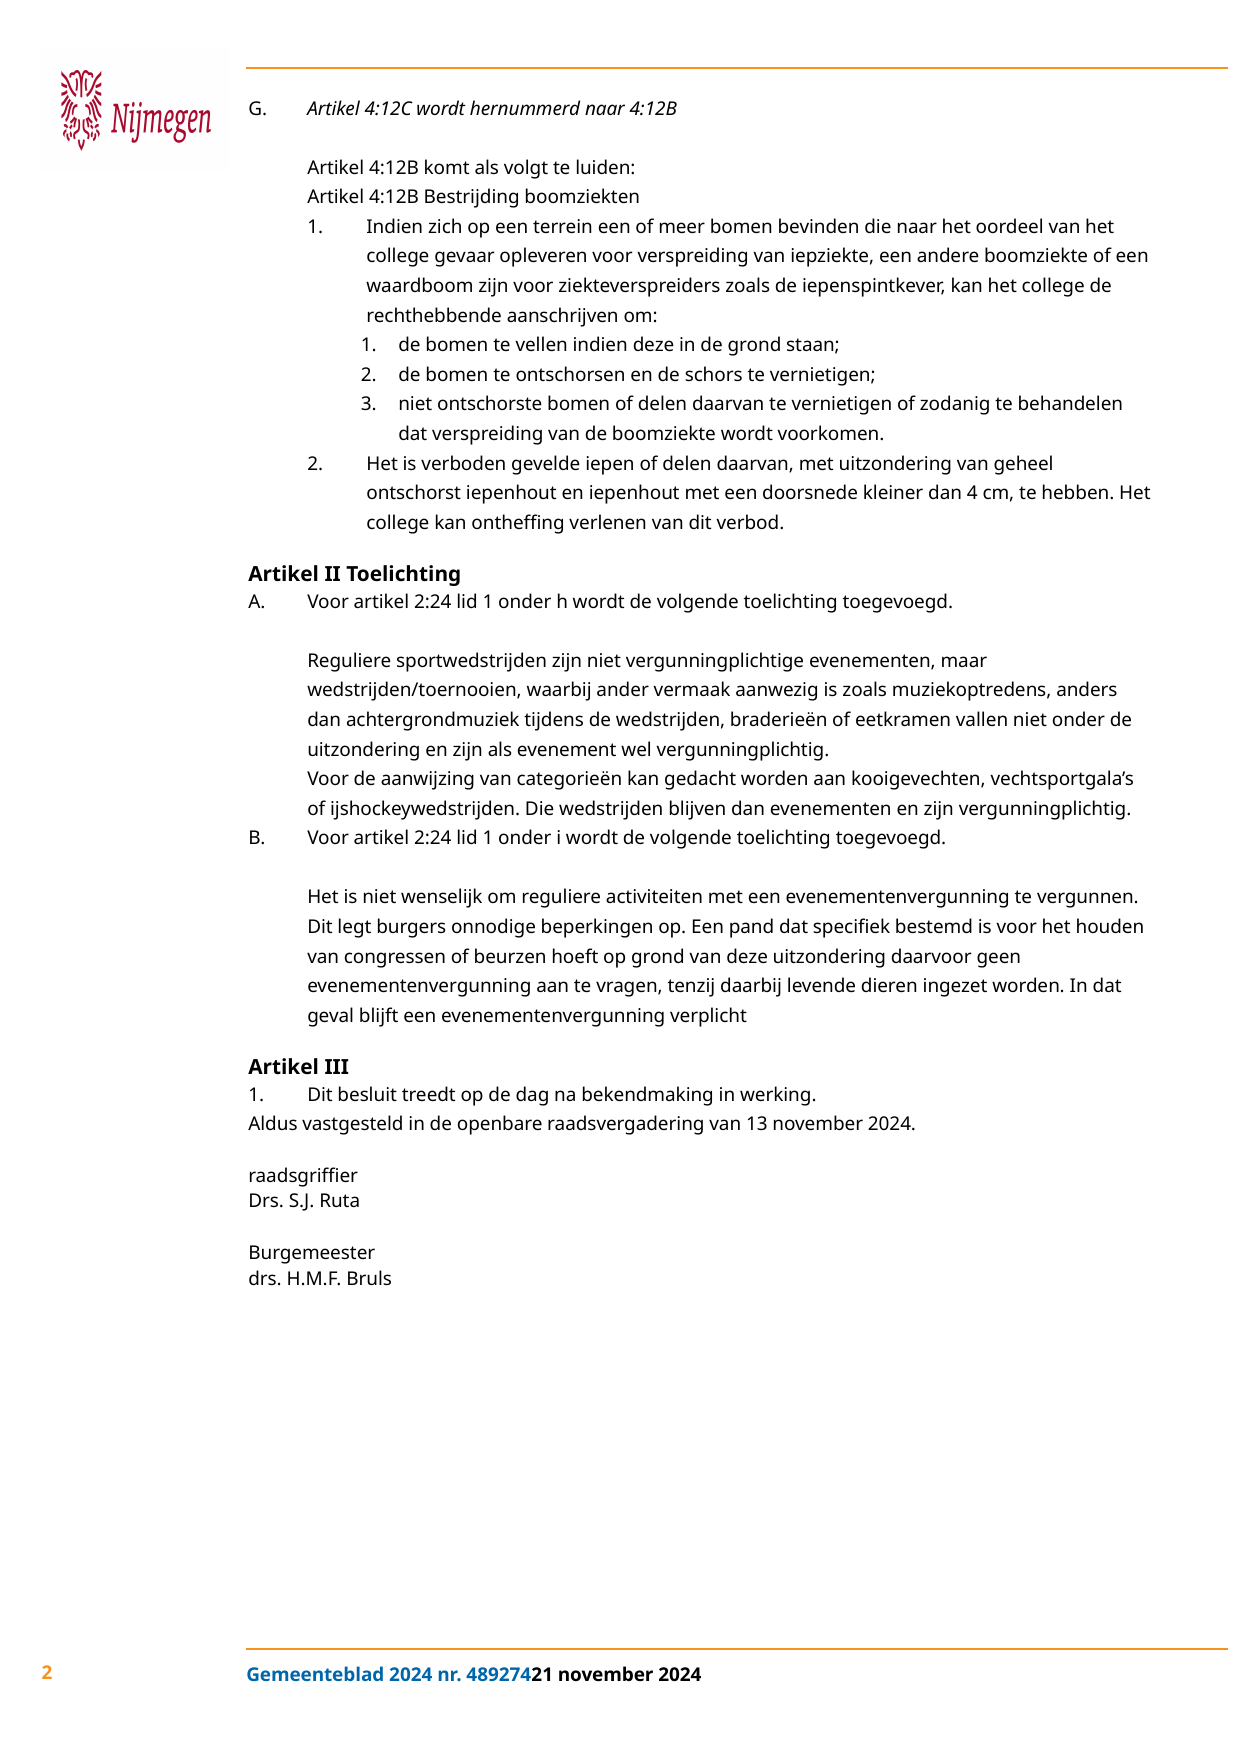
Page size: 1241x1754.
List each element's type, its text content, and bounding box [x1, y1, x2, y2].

text raadsgriffier [248, 1162, 1152, 1188]
list Dit besluit treedt op de dag na bekendmaking in werking. [248, 1081, 1152, 1107]
list Voor de aanwijzing van categorieën kan gedacht worden aan kooigevechten, vechtsportgala’s of ijshockeywedstrijden. Die wedstrijden blijven dan evenementen en zijn vergunningplichtig. [248, 765, 1152, 821]
list niet ontschorste bomen of delen daarvan te vernietigen of zodanig te behandelen dat verspreiding van de boomziekte wordt voorkomen. [361, 391, 1152, 446]
list Artikel 4:12C wordt hernummerd naar 4:12B [248, 95, 1152, 121]
list Reguliere sportwedstrijden zijn niet vergunningplichtige evenementen, maar wedstrijden/toernooien, waarbij ander vermaak aanwezig is zoals muziekoptredens, anders dan achtergrondmuziek tijdens de wedstrijden, braderieën of eetkramen vallen niet onder de uitzondering en zijn als evenement wel vergunningplichtig. [248, 647, 1152, 761]
text Aldus vastgesteld in de openbare raadsvergadering van 13 november 2024. [248, 1110, 1152, 1136]
text drs. H.M.F. Bruls [248, 1265, 1152, 1291]
list Indien zich op een terrein een of meer bomen bevinden die naar het oordeel van het college gevaar opleveren voor verspreiding van iepziekte, een andere boomziekte of een waardboom zijn voor ziekteverspreiders zoals de iepenspintkever, kan het college de rechthebbende aanschrijven om: [307, 213, 1152, 328]
list Voor artikel 2:24 lid 1 onder h wordt de volgende toelichting toegevoegd. [248, 588, 1152, 613]
picture [41, 47, 231, 172]
list Artikel 4:12B komt als volgt te luiden: [248, 154, 1152, 180]
list Artikel 4:12B Bestrijding boomziekten [248, 183, 1152, 209]
text Drs. S.J. Ruta [248, 1188, 1152, 1213]
list de bomen te vellen indien deze in de grond staan; [361, 331, 1152, 357]
text Artikel III [248, 1052, 1152, 1081]
list Het is verboden gevelde iepen of delen daarvan, met uitzondering van geheel ontschorst iepenhout en iepenhout met een doorsnede kleiner dan 4 cm, te hebben. Het college kan ontheffing verlenen van dit verbod. [307, 450, 1152, 535]
list Het is niet wenselijk om reguliere activiteiten met een evenementenvergunning te vergunnen. Dit legt burgers onnodige beperkingen op. Een pand dat specifiek bestemd is voor het houden van congressen of beurzen hoeft op grond van deze uitzondering daarvoor geen evenementenvergunning aan te vragen, tenzij daarbij levende dieren ingezet worden. In dat geval blijft een evenementenvergunning verplicht [248, 884, 1152, 1028]
list de bomen te ontschorsen en de schors te vernietigen; [361, 361, 1152, 387]
text Burgemeester [248, 1239, 1152, 1265]
list Voor artikel 2:24 lid 1 onder i wordt de volgende toelichting toegevoegd. [248, 824, 1152, 850]
text Artikel II Toelichting [248, 559, 1152, 588]
